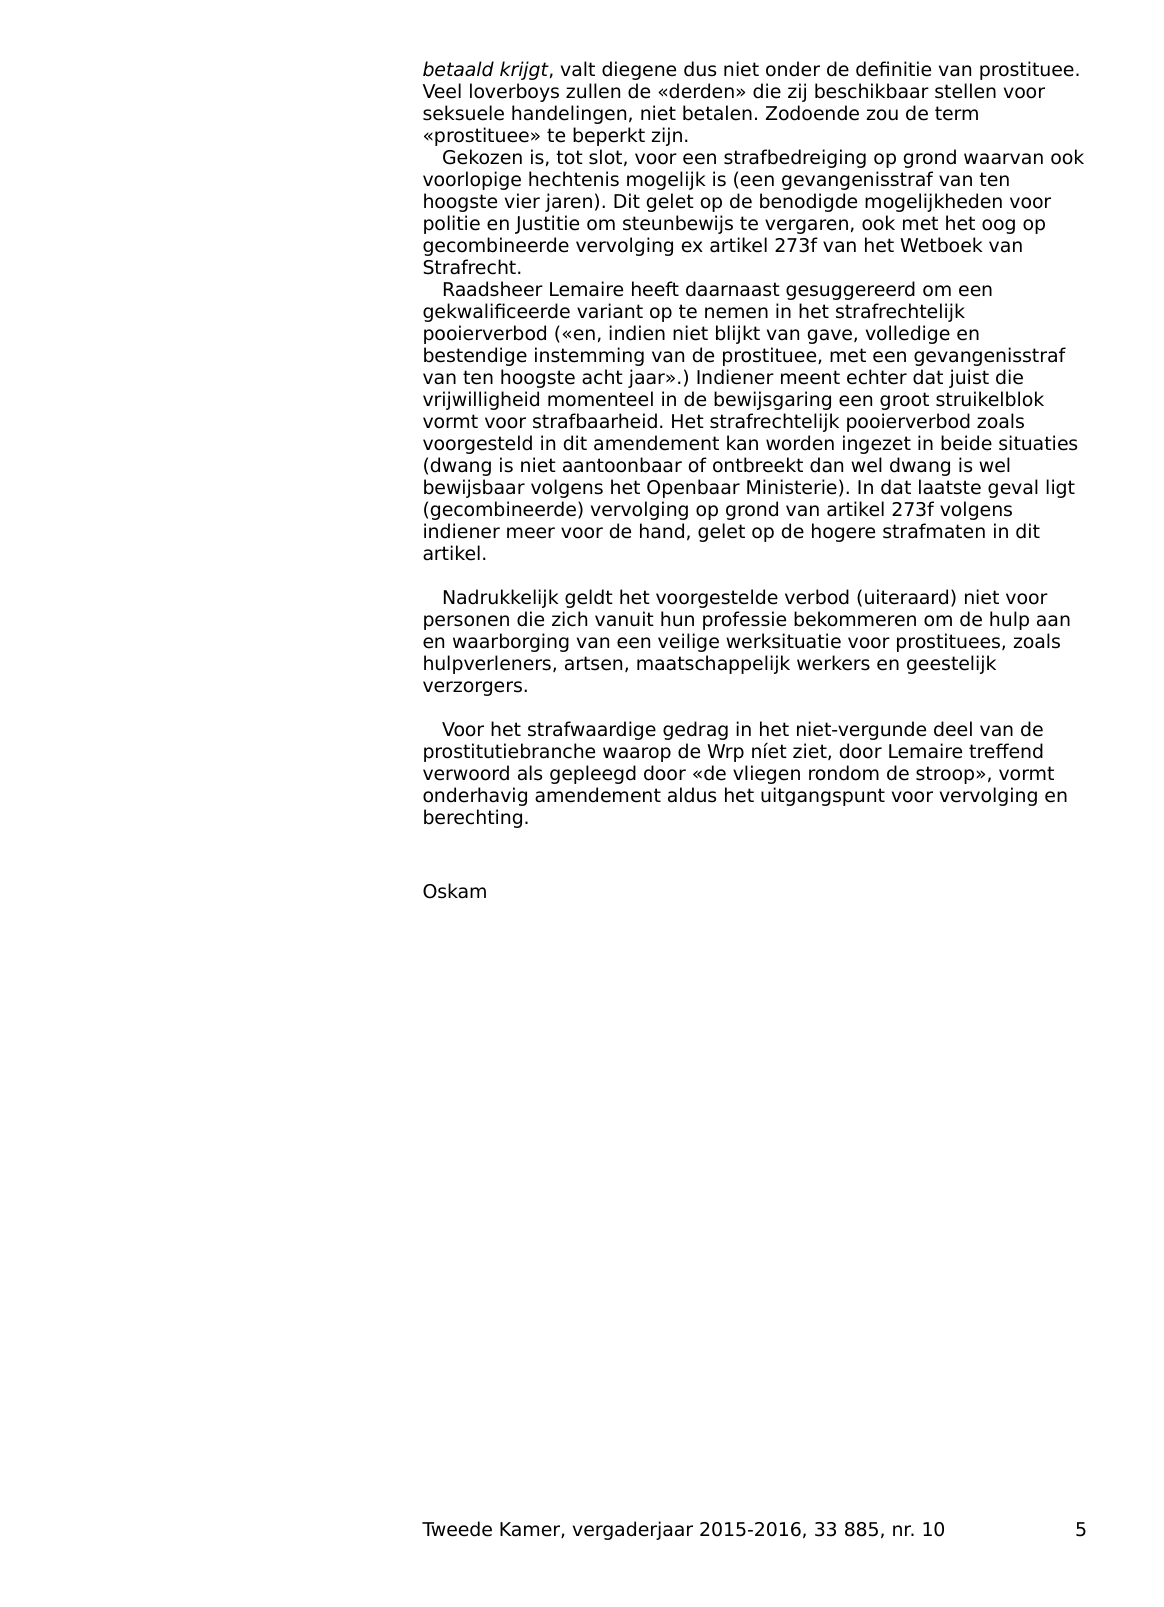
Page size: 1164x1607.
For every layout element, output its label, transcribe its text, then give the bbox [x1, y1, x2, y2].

text Nadrukkelijk geldt het voorgestelde verbod (uiteraard) niet voor personen die zich vanuit hun professie bekommeren om de hulp aan en waarborging van een veilige werksituatie voor prostituees, zoals hulpverleners, artsen, maatschappelijk werkers en geestelijk verzorgers. [422, 587, 1087, 697]
text betaald krijgt, valt diegene dus niet onder de definitie van prostituee. Veel loverboys zullen de «derden» die zij beschikbaar stellen voor seksuele handelingen, niet betalen. Zodoende zou de term «prostituee» te beperkt zijn. [422, 59, 1087, 147]
text Raadsheer Lemaire heeft daarnaast gesuggereerd om een gekwalificeerde variant op te nemen in het strafrechtelijk pooierverbod («en, indien niet blijkt van gave, volledige en bestendige instemming van de prostituee, met een gevangenisstraf van ten hoogste acht jaar».) Indiener meent echter dat juist die vrijwilligheid momenteel in de bewijsgaring een groot struikelblok vormt voor strafbaarheid. Het strafrechtelijk pooierverbod zoals voorgesteld in dit amendement kan worden ingezet in beide situaties (dwang is niet aantoonbaar of ontbreekt dan wel dwang is wel bewijsbaar volgens het Openbaar Ministerie). In dat laatste geval ligt (gecombineerde) vervolging op grond van artikel 273f volgens indiener meer voor de hand, gelet op de hogere strafmaten in dit artikel. [422, 279, 1087, 564]
text Voor het strafwaardige gedrag in het niet-vergunde deel van de prostitutiebranche waarop de Wrp níet ziet, door Lemaire treffend verwoord als gepleegd door «de vliegen rondom de stroop», vormt onderhavig amendement aldus het uitgangspunt voor vervolging en berechting. [422, 719, 1087, 829]
text Gekozen is, tot slot, voor een strafbedreiging op grond waarvan ook voorlopige hechtenis mogelijk is (een gevangenisstraf van ten hoogste vier jaren). Dit gelet op de benodigde mogelijkheden voor politie en Justitie om steunbewijs te vergaren, ook met het oog op gecombineerde vervolging ex artikel 273f van het Wetboek van Strafrecht. [422, 147, 1087, 279]
text Oskam [422, 859, 1087, 903]
